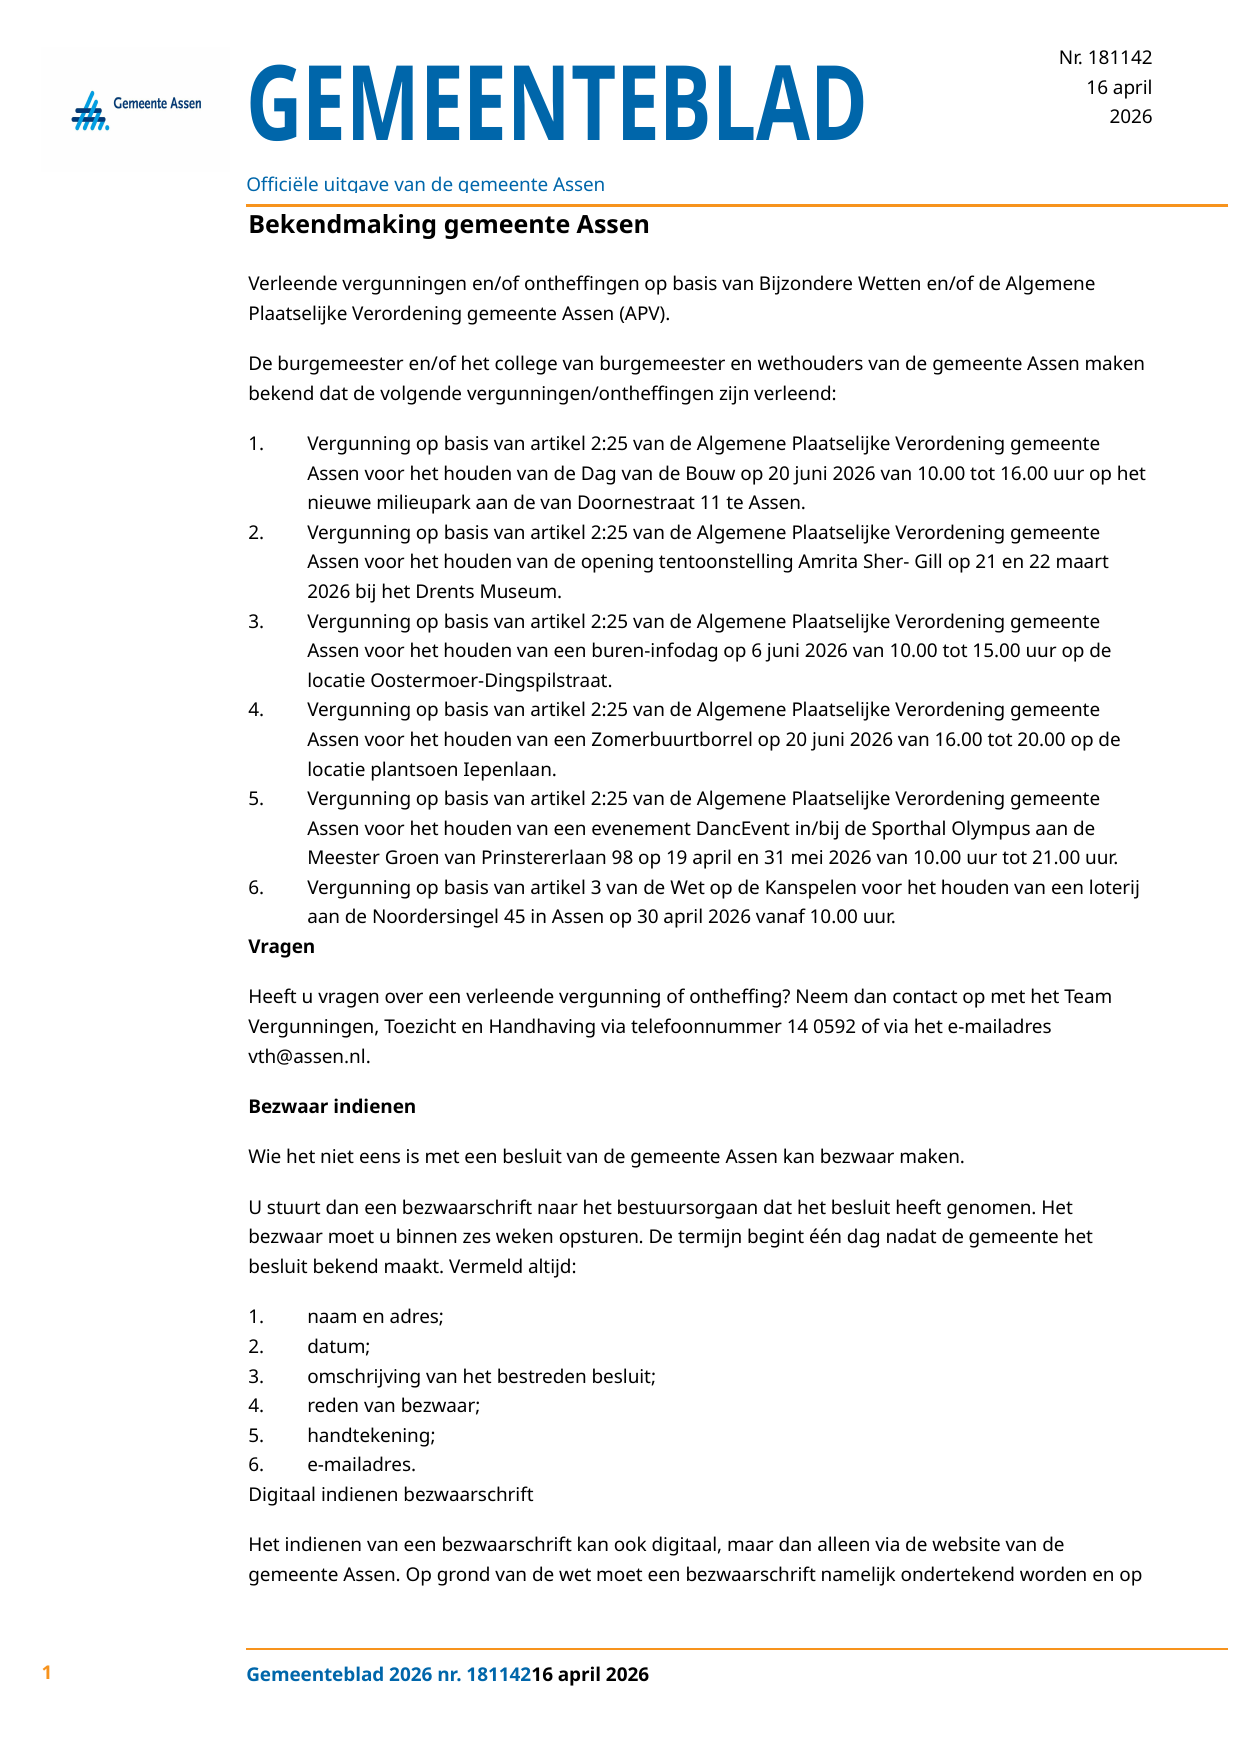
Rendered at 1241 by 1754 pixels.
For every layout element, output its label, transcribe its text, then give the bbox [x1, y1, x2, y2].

list datum; [248, 1333, 1152, 1359]
list omschrijving van het bestreden besluit; [248, 1363, 1152, 1388]
list Vergunning op basis van artikel 2:25 van de Algemene Plaatselijke Verordening gemeente Assen voor het houden van een buren-infodag op 6 juni 2026 van 10.00 tot 15.00 uur op de locatie Oostermoer-Dingspilstraat. [248, 608, 1152, 693]
text Bezwaar indienen [248, 1093, 1152, 1119]
list handtekening; [248, 1422, 1152, 1448]
list Vergunning op basis van artikel 2:25 van de Algemene Plaatselijke Verordening gemeente Assen voor het houden van een Zomerbuurtborrel op 20 juni 2026 van 16.00 tot 20.00 op de locatie plantsoen Iepenlaan. [248, 697, 1152, 781]
text U stuurt dan een bezwaarschrift naar het bestuursorgaan dat het besluit heeft genomen. Het bezwaar moet u binnen zes weken opsturen. De termijn begint één dag nadat de gemeente het besluit bekend maakt. Vermeld altijd: [248, 1194, 1152, 1279]
text Bekendmaking gemeente Assen [248, 207, 1152, 241]
list Vergunning op basis van artikel 2:25 van de Algemene Plaatselijke Verordening gemeente Assen voor het houden van de opening tentoonstelling Amrita Sher- Gill op 21 en 22 maart 2026 bij het Drents Museum. [248, 519, 1152, 604]
list e-mailadres. [248, 1452, 1152, 1477]
text De burgemeester en/of het college van burgemeester en wethouders van de gemeente Assen maken bekend dat de volgende vergunningen/ontheffingen zijn verleend: [248, 350, 1152, 406]
list Vergunning op basis van artikel 2:25 van de Algemene Plaatselijke Verordening gemeente Assen voor het houden van een evenement DancEvent in/bij de Sporthal Olympus aan de Meester Groen van Prinstererlaan 98 op 19 april en 31 mei 2026 van 10.00 uur tot 21.00 uur. [248, 785, 1152, 870]
picture [41, 47, 231, 172]
text Het indienen van een bezwaarschrift kan ook digitaal, maar dan alleen via de website van de gemeente Assen. Op grond van de wet moet een bezwaarschrift namelijk ondertekend worden en op [248, 1532, 1152, 1587]
list Vergunning op basis van artikel 3 van de Wet op de Kanspelen voor het houden van een loterij aan de Noordersingel 45 in Assen op 30 april 2026 vanaf 10.00 uur. [248, 874, 1152, 929]
text Vragen [248, 933, 1152, 959]
list naam en adres; [248, 1304, 1152, 1329]
list reden van bezwaar; [248, 1392, 1152, 1418]
text Digitaal indienen bezwaarschrift [248, 1481, 1152, 1507]
text Heeft u vragen over een verleende vergunning of ontheffing? Neem dan contact op met het Team Vergunningen, Toezicht en Handhaving via telefoonnummer 14 0592 of via het e-mailadres vth@assen.nl. [248, 984, 1152, 1068]
text Verleende vergunningen en/of ontheffingen op basis van Bijzondere Wetten en/of de Algemene Plaatselijke Verordening gemeente Assen (APV). [248, 270, 1152, 326]
text Wie het niet eens is met een besluit van de gemeente Assen kan bezwaar maken. [248, 1144, 1152, 1169]
list Vergunning op basis van artikel 2:25 van de Algemene Plaatselijke Verordening gemeente Assen voor het houden van de Dag van de Bouw op 20 juni 2026 van 10.00 tot 16.00 uur op het nieuwe milieupark aan de van Doornestraat 11 te Assen. [248, 430, 1152, 515]
